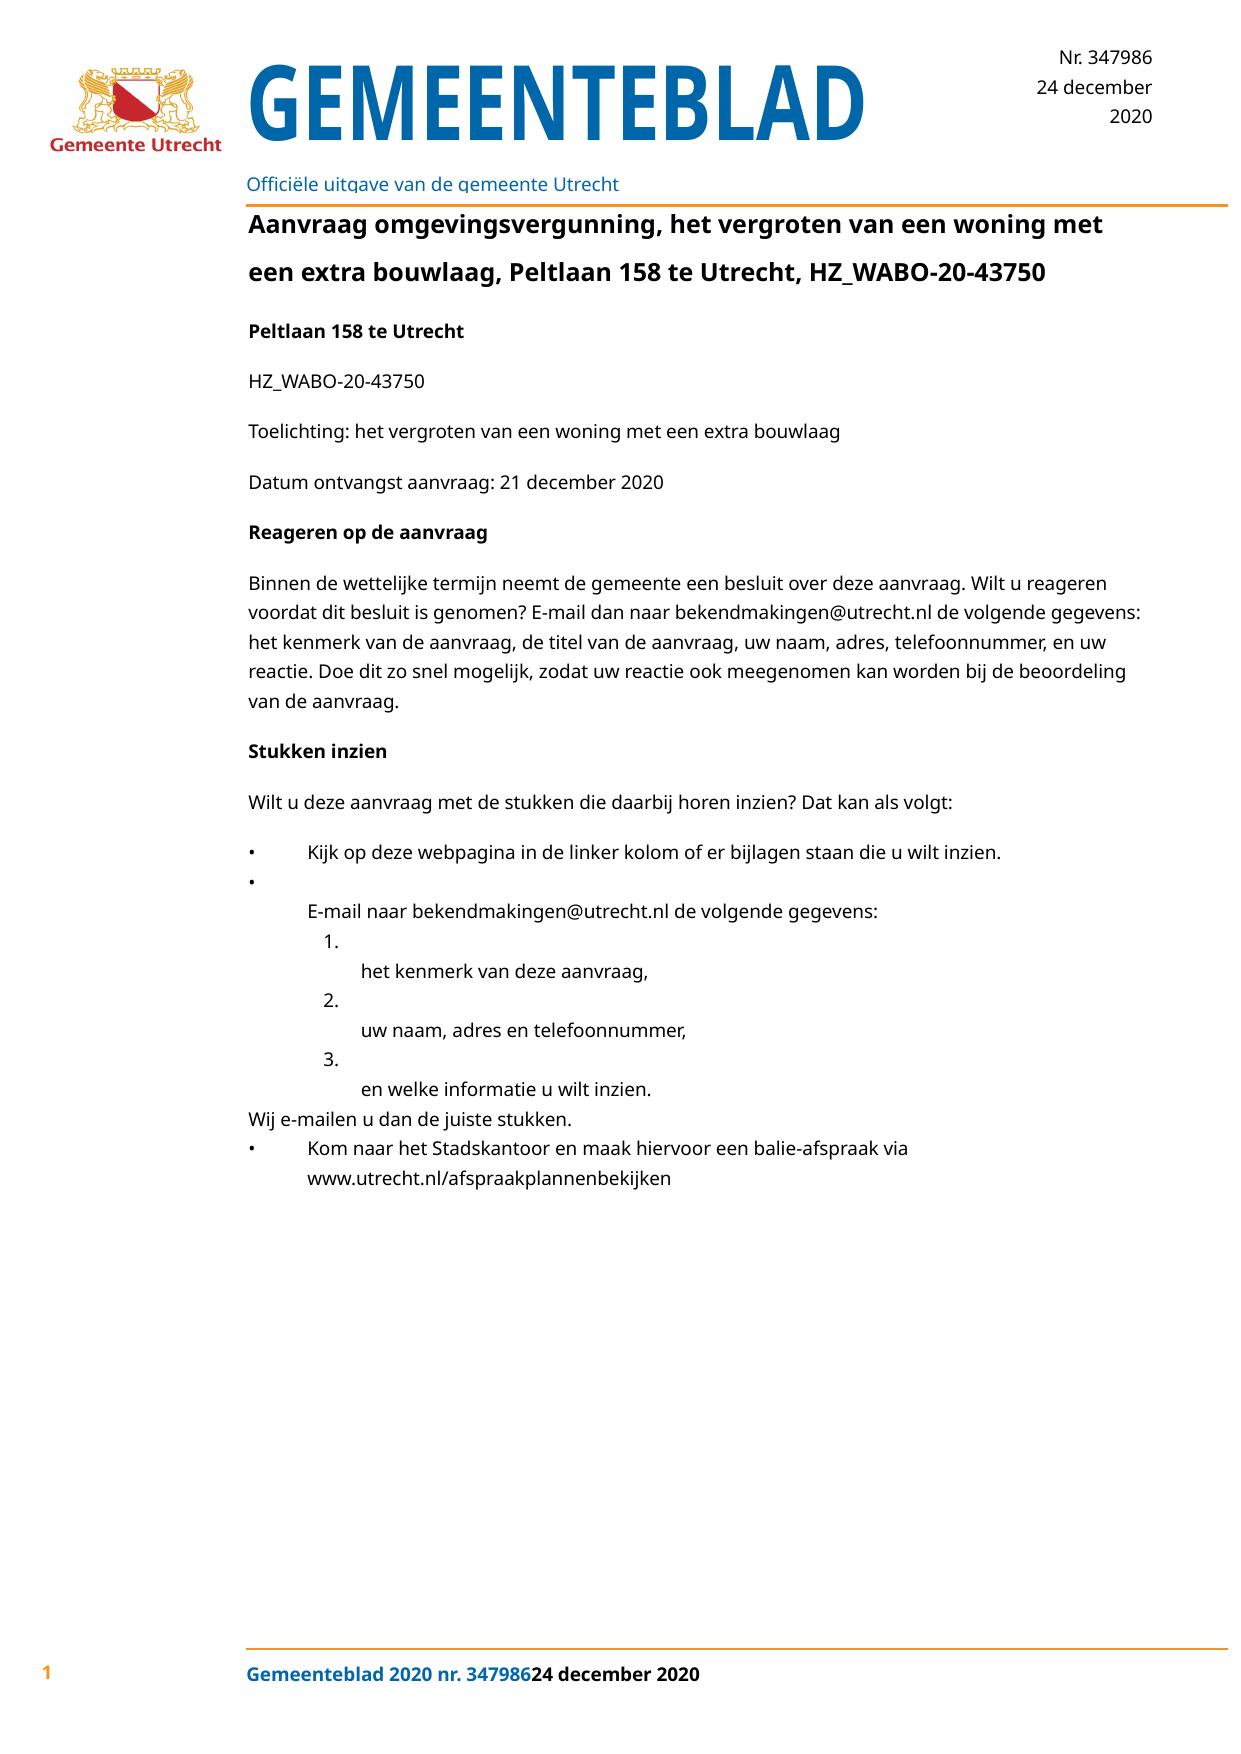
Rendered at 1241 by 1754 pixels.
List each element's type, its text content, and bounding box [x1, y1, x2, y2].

list Kijk op deze webpagina in de linker kolom of er bijlagen staan die u wilt inzien. [248, 839, 1152, 865]
list uw naam, adres en telefoonnummer, [323, 1017, 1152, 1043]
text Reageren op de aanvraag [248, 519, 1152, 545]
list en welke informatie u wilt inzien. [323, 1076, 1152, 1102]
list E-mail naar bekendmakingen@utrecht.nl de volgende gegevens: [248, 899, 1152, 924]
list Kom naar het Stadskantoor en maak hiervoor een balie-afspraak via www.utrecht.nl/afspraakplannenbekijken [248, 1135, 1152, 1191]
text Binnen de wettelijke termijn neemt de gemeente een besluit over deze aanvraag. Wilt u reageren voordat dit besluit is genomen? E-mail dan naar bekendmakingen@utrecht.nl de volgende gegevens: het kenmerk van de aanvraag, de titel van de aanvraag, uw naam, adres, telefoonnummer, en uw reactie. Doe dit zo snel mogelijk, zodat uw reactie ook meegenomen kan worden bij de beoordeling van de aanvraag. [248, 570, 1152, 714]
text Wij e-mailen u dan de juiste stukken. [248, 1106, 1152, 1132]
list het kenmerk van deze aanvraag, [323, 958, 1152, 984]
text Wilt u deze aanvraag met de stukken die daarbij horen inzien? Dat kan als volgt: [248, 789, 1152, 815]
text HZ_WABO-20-43750 [248, 368, 1152, 394]
text Peltlaan 158 te Utrecht [248, 318, 1152, 344]
text Aanvraag omgevingsvergunning, het vergroten van een woning met een extra bouwlaag, Peltlaan 158 te Utrecht, HZ_WABO-20-43750 [248, 207, 1152, 288]
text Datum ontvangst aanvraag: 21 december 2020 [248, 469, 1152, 495]
picture [41, 47, 231, 172]
text Toelichting: het vergroten van een woning met een extra bouwlaag [248, 419, 1152, 444]
text Stukken inzien [248, 739, 1152, 764]
